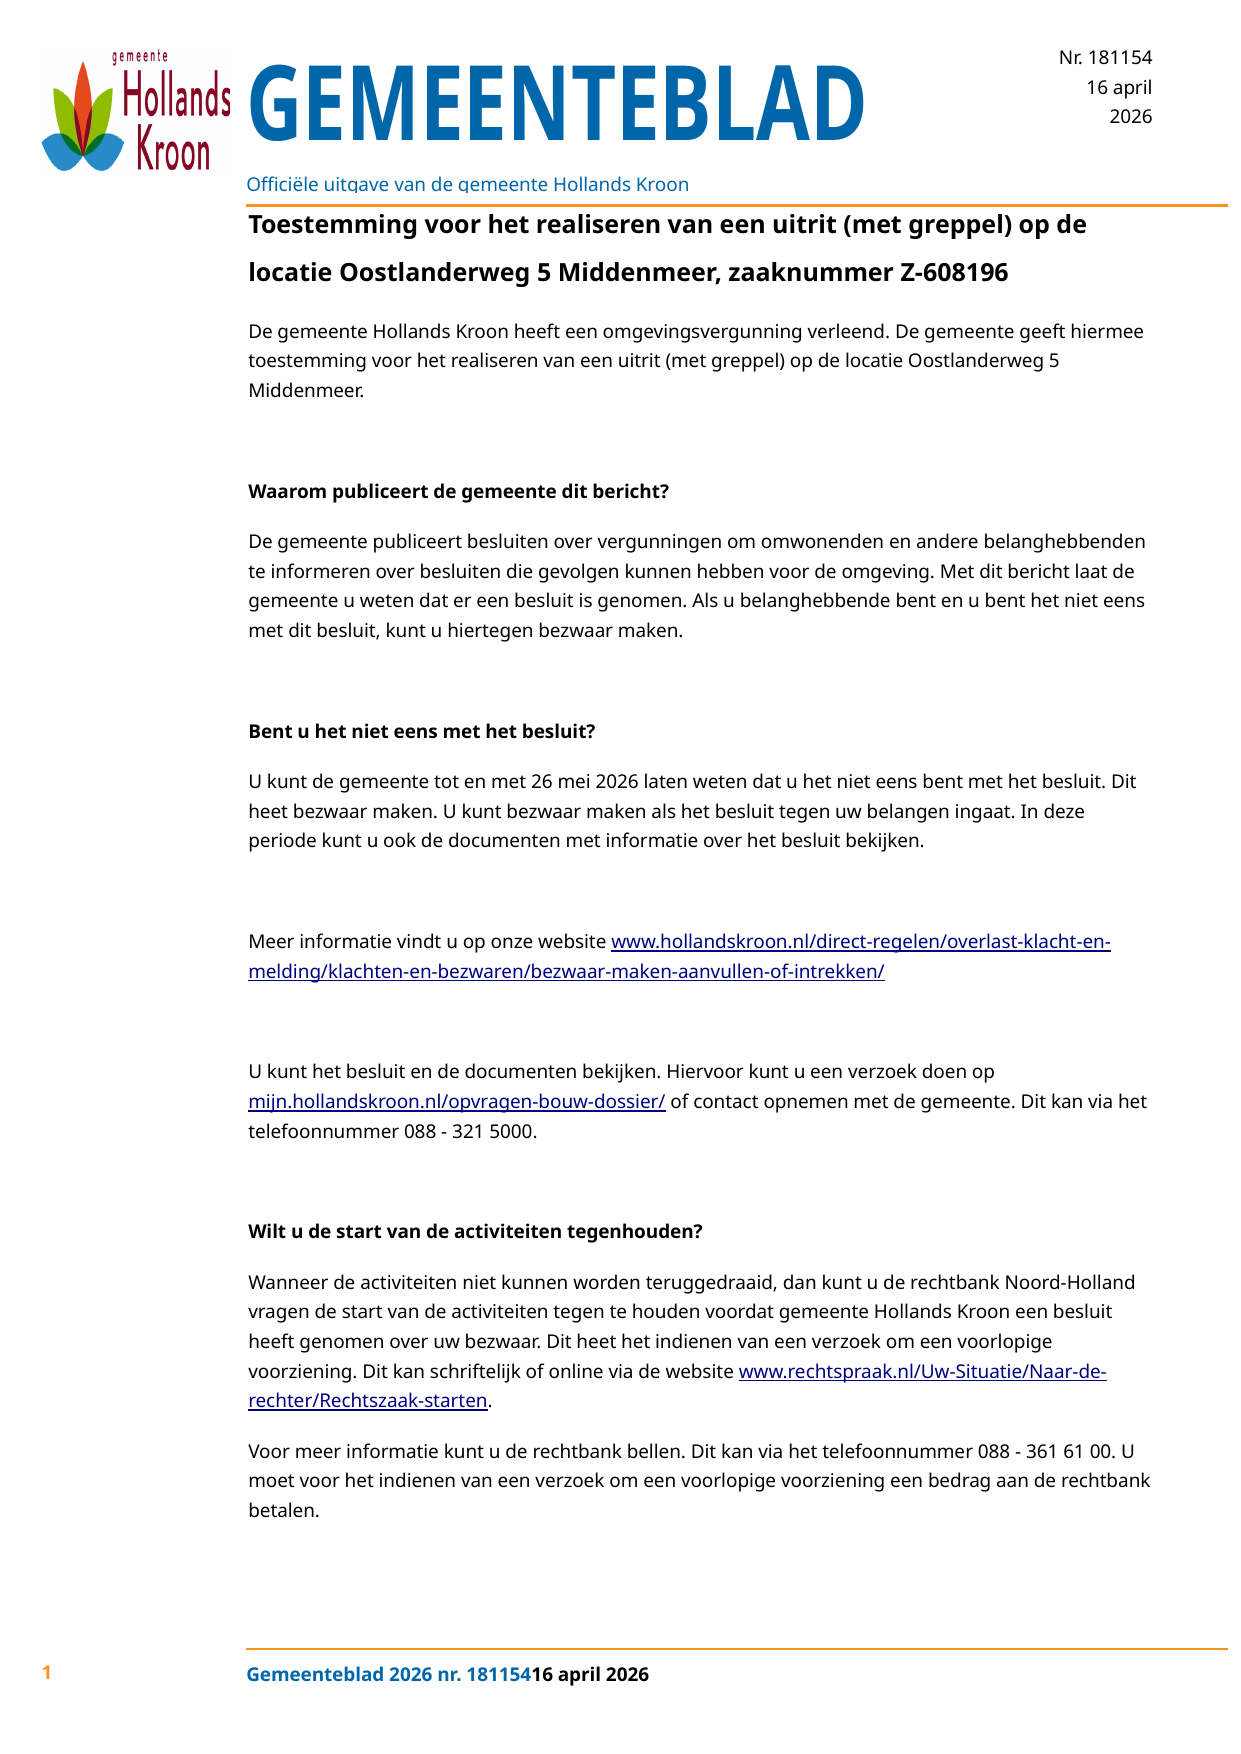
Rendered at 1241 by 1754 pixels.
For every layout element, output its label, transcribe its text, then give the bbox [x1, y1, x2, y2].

text De gemeente publiceert besluiten over vergunningen om omwonenden en andere belanghebbenden te informeren over besluiten die gevolgen kunnen hebben voor de omgeving. Met dit bericht laat de gemeente u weten dat er een besluit is genomen. Als u belanghebbende bent en u bent het niet eens met dit besluit, kunt u hiertegen bezwaar maken. [248, 528, 1152, 643]
text Wilt u de start van de activiteiten tegenhouden? [248, 1219, 1152, 1244]
text Toestemming voor het realiseren van een uitrit (met greppel) op de locatie Oostlanderweg 5 Middenmeer, zaaknummer Z-608196 [248, 207, 1152, 288]
picture [41, 47, 231, 172]
text U kunt de gemeente tot en met 26 mei 2026 laten weten dat u het niet eens bent met het besluit. Dit heet bezwaar maken. U kunt bezwaar maken als het besluit tegen uw belangen ingaat. In deze periode kunt u ook de documenten met informatie over het besluit bekijken. [248, 768, 1152, 853]
text De gemeente Hollands Kroon heeft een omgevingsvergunning verleend. De gemeente geeft hiermee toestemming voor het realiseren van een uitrit (met greppel) op de locatie Oostlanderweg 5 Middenmeer. [248, 318, 1152, 403]
text Voor meer informatie kunt u de rechtbank bellen. Dit kan via het telefoonnummer 088 - 361 61 00. U moet voor het indienen van een verzoek om een voorlopige voorziening een bedrag aan de rechtbank betalen. [248, 1438, 1152, 1523]
text U kunt het besluit en de documenten bekijken. Hiervoor kunt u een verzoek doen op mijn.hollandskroon.nl/opvragen-bouw-dossier/ of contact opnemen met de gemeente. Dit kan via het telefoonnummer 088 - 321 5000. [248, 1059, 1152, 1144]
text Meer informatie vindt u op onze website www.hollandskroon.nl/direct-regelen/overlast-klacht-en-melding/klachten-en-bezwaren/bezwaar-maken-aanvullen-of-intrekken/ [248, 928, 1152, 984]
text Wanneer de activiteiten niet kunnen worden teruggedraaid, dan kunt u de rechtbank Noord-Holland vragen de start van de activiteiten tegen te houden voordat gemeente Hollands Kroon een besluit heeft genomen over uw bezwaar. Dit heet het indienen van een verzoek om een voorlopige voorziening. Dit kan schriftelijk of online via de website www.rechtspraak.nl/Uw-Situatie/Naar-de-rechter/Rechtszaak-starten. [248, 1269, 1152, 1413]
text Waarom publiceert de gemeente dit bericht? [248, 478, 1152, 504]
text Bent u het niet eens met het besluit? [248, 718, 1152, 744]
